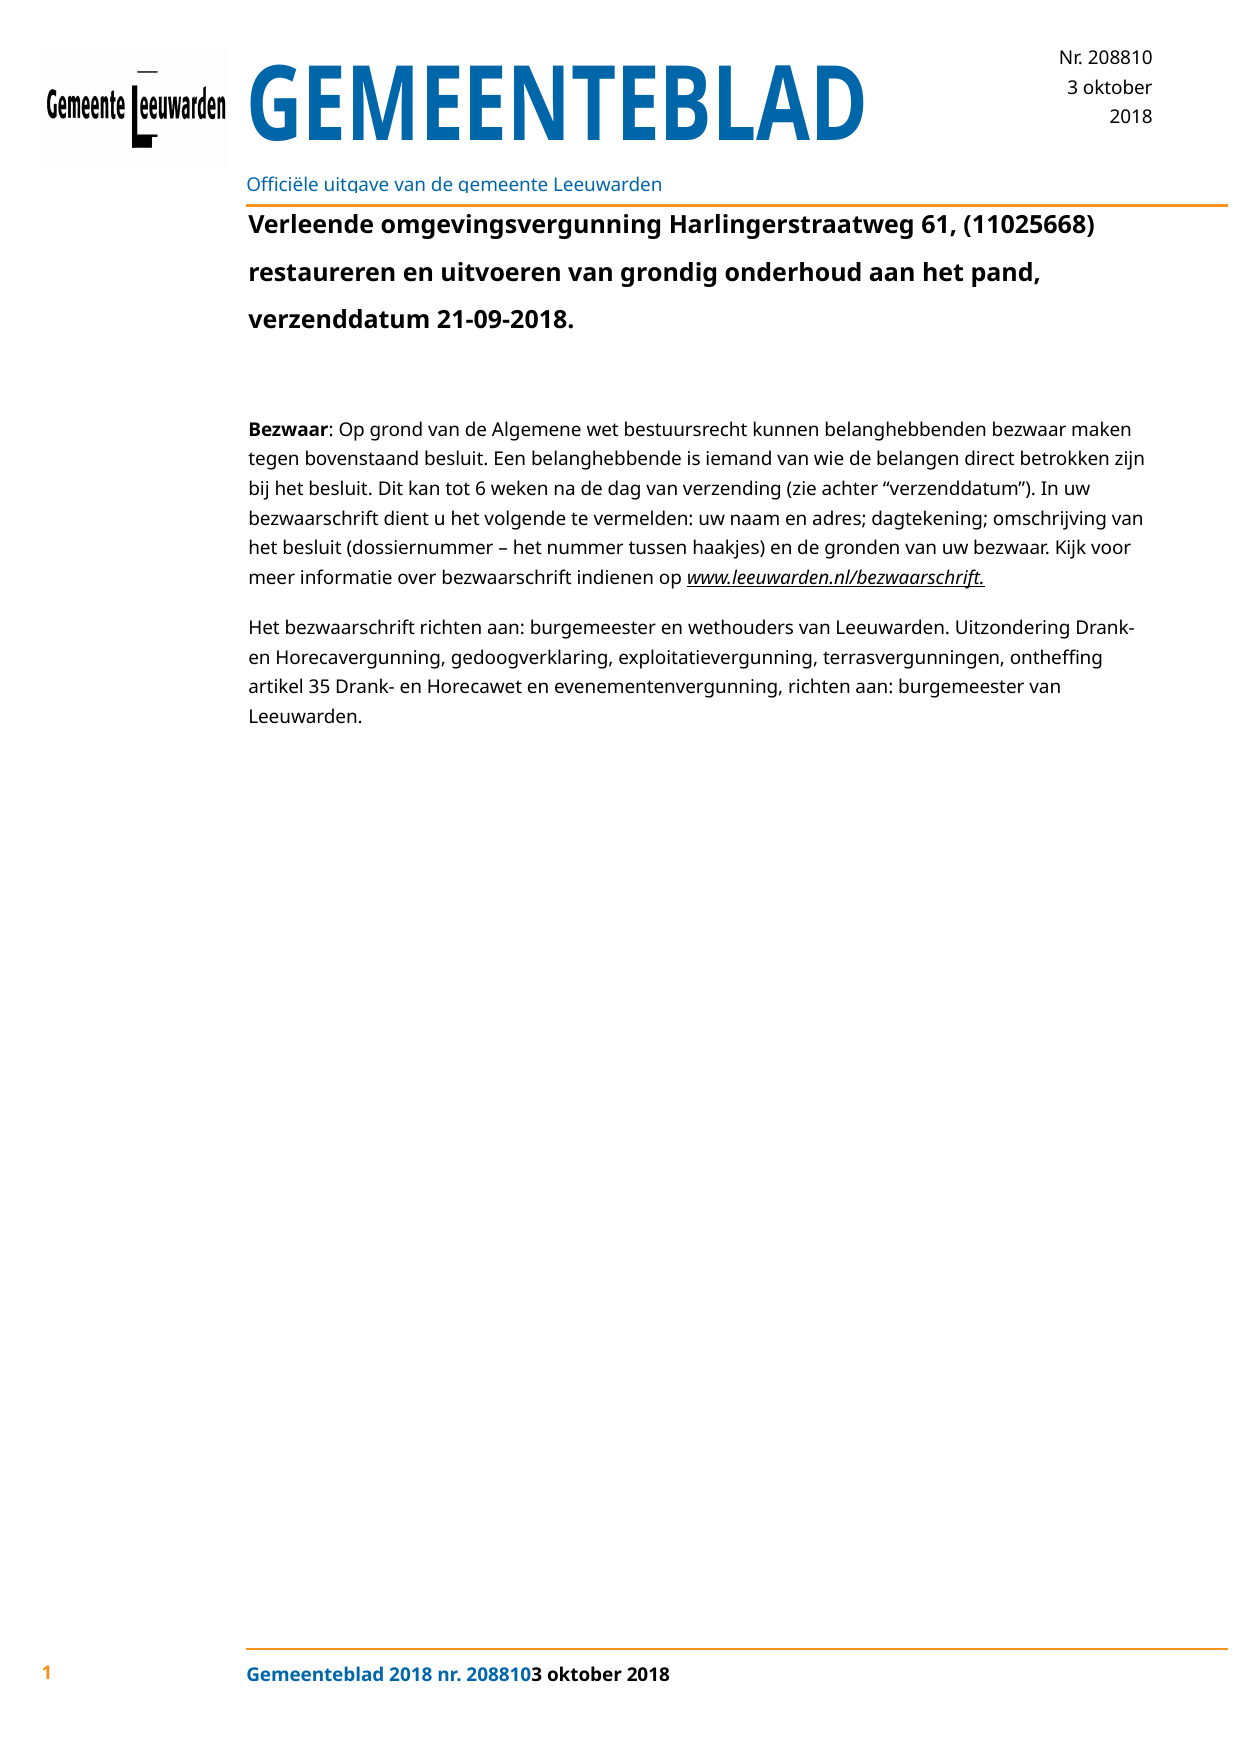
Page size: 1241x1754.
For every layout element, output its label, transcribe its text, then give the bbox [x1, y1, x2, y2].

text Verleende omgevingsvergunning Harlingerstraatweg 61, (11025668) restaureren en uitvoeren van grondig onderhoud aan het pand, verzenddatum 21-09-2018. [248, 207, 1152, 336]
picture [41, 47, 231, 172]
text Bezwaar: Op grond van de Algemene wet bestuursrecht kunnen belanghebbenden bezwaar maken tegen bovenstaand besluit. Een belanghebbende is iemand van wie de belangen direct betrokken zijn bij het besluit. Dit kan tot 6 weken na de dag van verzending (zie achter “verzenddatum”). In uw bezwaarschrift dient u het volgende te vermelden: uw naam en adres; dagtekening; omschrijving van het besluit (dossiernummer – het nummer tussen haakjes) en de gronden van uw bezwaar. Kijk voor meer informatie over bezwaarschrift indienen op www.leeuwarden.nl/bezwaarschrift. [248, 416, 1152, 589]
text Het bezwaarschrift richten aan: burgemeester en wethouders van Leeuwarden. Uitzondering Drank- en Horecavergunning, gedoogverklaring, exploitatievergunning, terrasvergunningen, ontheffing artikel 35 Drank- en Horecawet en evenementenvergunning, richten aan: burgemeester van Leeuwarden. [248, 614, 1152, 729]
